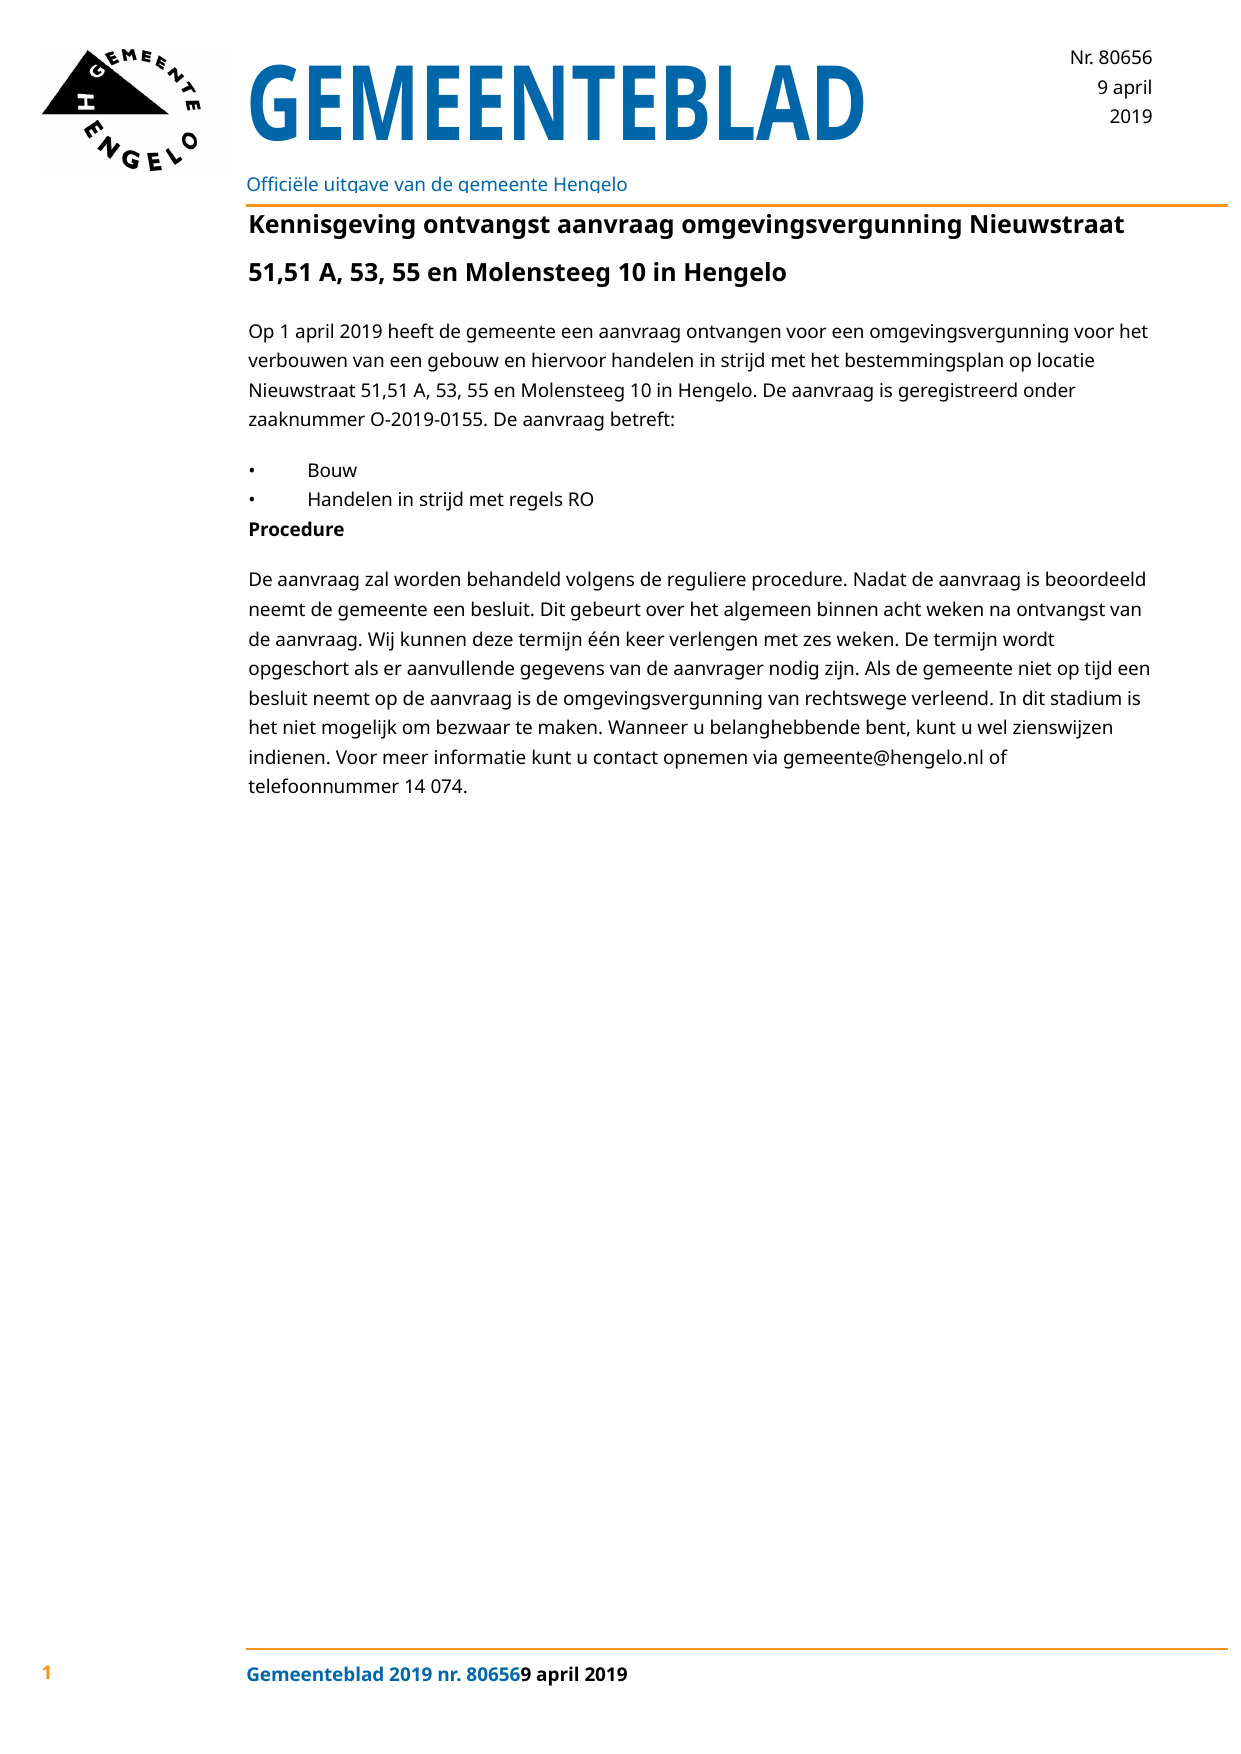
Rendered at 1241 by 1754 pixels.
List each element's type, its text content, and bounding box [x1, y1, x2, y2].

text De aanvraag zal worden behandeld volgens de reguliere procedure. Nadat de aanvraag is beoordeeld neemt de gemeente een besluit. Dit gebeurt over het algemeen binnen acht weken na ontvangst van de aanvraag. Wij kunnen deze termijn één keer verlengen met zes weken. De termijn wordt opgeschort als er aanvullende gegevens van de aanvrager nodig zijn. Als de gemeente niet op tijd een besluit neemt op de aanvraag is de omgevingsvergunning van rechtswege verleend. In dit stadium is het niet mogelijk om bezwaar te maken. Wanneer u belanghebbende bent, kunt u wel zienswijzen indienen. Voor meer informatie kunt u contact opnemen via gemeente@hengelo.nl of telefoonnummer 14 074. [248, 567, 1152, 799]
text Op 1 april 2019 heeft de gemeente een aanvraag ontvangen voor een omgevingsvergunning voor het verbouwen van een gebouw en hiervoor handelen in strijd met het bestemmingsplan op locatie Nieuwstraat 51,51 A, 53, 55 en Molensteeg 10 in Hengelo. De aanvraag is geregistreerd onder zaaknummer O-2019-0155. De aanvraag betreft: [248, 318, 1152, 432]
list Bouw [248, 457, 1152, 483]
list Handelen in strijd met regels RO [248, 487, 1152, 512]
text Kennisgeving ontvangst aanvraag omgevingsvergunning Nieuwstraat 51,51 A, 53, 55 en Molensteeg 10 in Hengelo [248, 207, 1152, 288]
picture [41, 47, 231, 172]
text Procedure [248, 516, 1152, 542]
